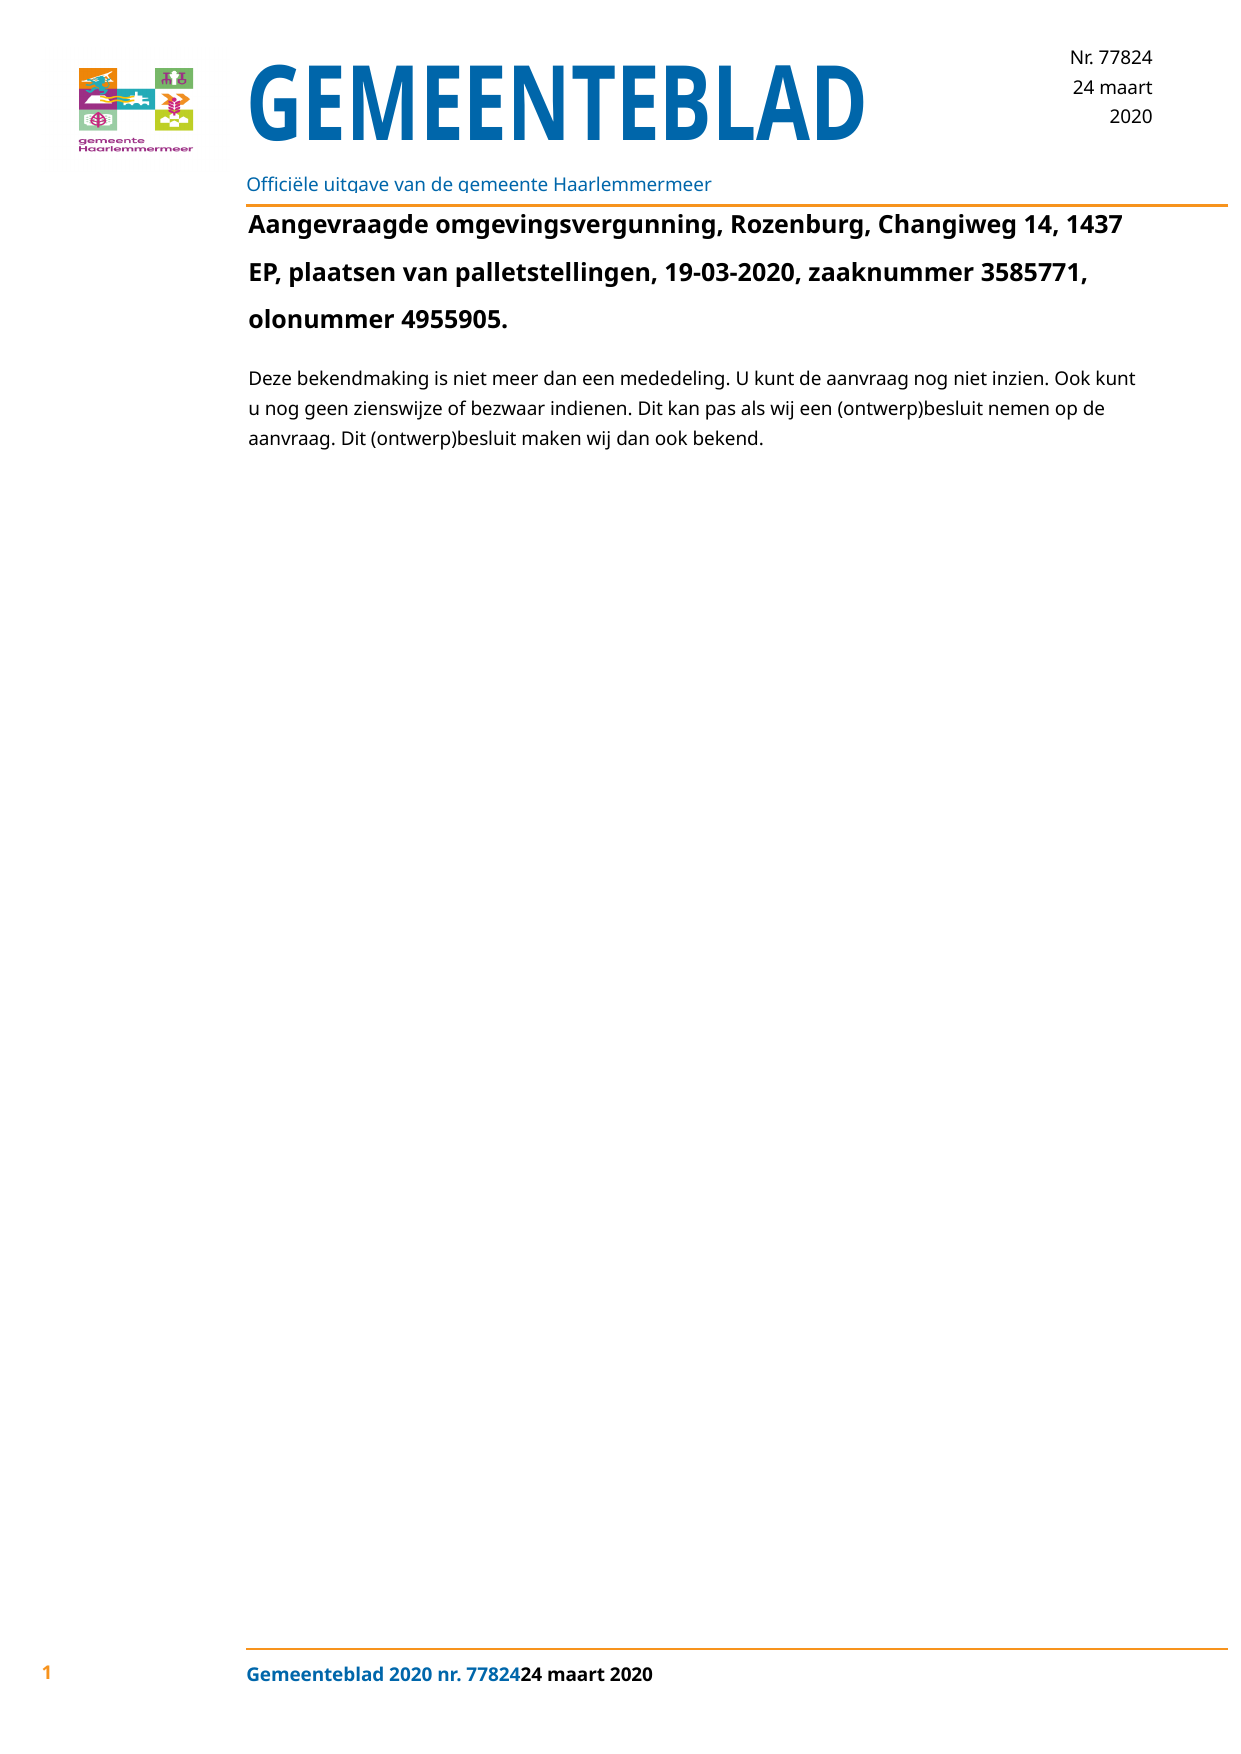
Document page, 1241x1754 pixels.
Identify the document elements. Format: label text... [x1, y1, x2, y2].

picture [41, 47, 231, 172]
text Deze bekendmaking is niet meer dan een mededeling. U kunt de aanvraag nog niet inzien. Ook kunt u nog geen zienswijze of bezwaar indienen. Dit kan pas als wij een (ontwerp)besluit nemen op de aanvraag. Dit (ontwerp)besluit maken wij dan ook bekend. [248, 366, 1152, 450]
text Aangevraagde omgevingsvergunning, Rozenburg, Changiweg 14, 1437 EP, plaatsen van palletstellingen, 19-03-2020, zaaknummer 3585771, olonummer 4955905. [248, 207, 1152, 336]
